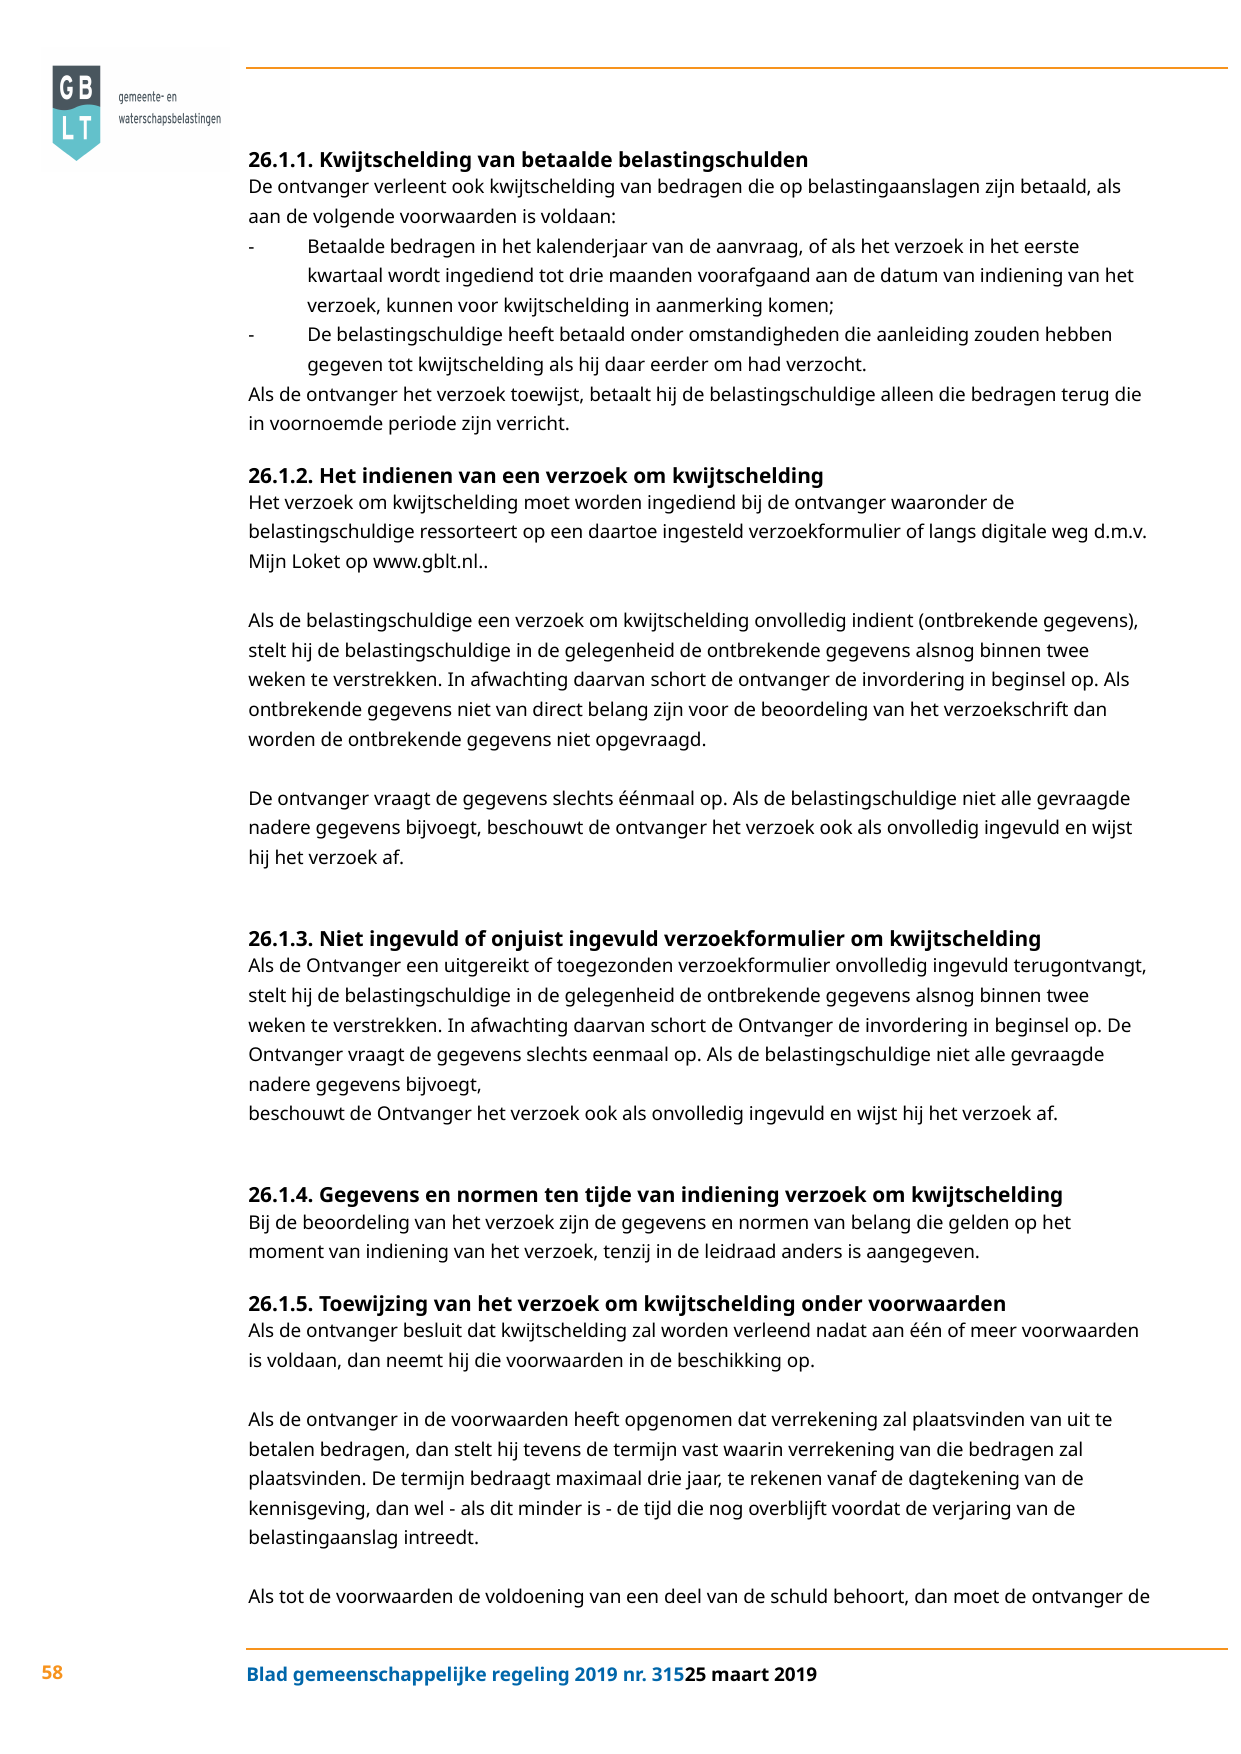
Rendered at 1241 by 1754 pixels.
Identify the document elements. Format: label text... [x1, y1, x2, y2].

picture [41, 47, 231, 172]
text De ontvanger verleent ook kwijtschelding van bedragen die op belastingaanslagen zijn betaald, als aan de volgende voorwaarden is voldaan: [248, 174, 1152, 229]
text Het verzoek om kwijtschelding moet worden ingediend bij de ontvanger waaronder de belastingschuldige ressorteert op een daartoe ingesteld verzoekformulier of langs digitale weg d.m.v. Mijn Loket op www.gblt.nl.. [248, 489, 1152, 574]
list De belastingschuldige heeft betaald onder omstandigheden die aanleiding zouden hebben gegeven tot kwijtschelding als hij daar eerder om had verzocht. [248, 322, 1152, 377]
text Als tot de voorwaarden de voldoening van een deel van de schuld behoort, dan moet de ontvanger de [248, 1584, 1152, 1609]
list Betaalde bedragen in het kalenderjaar van de aanvraag, of als het verzoek in het eerste kwartaal wordt ingediend tot drie maanden voorafgaand aan de datum van indiening van het verzoek, kunnen voor kwijtschelding in aanmerking komen; [248, 233, 1152, 318]
text 26.1.4. Gegevens en normen ten tijde van indiening verzoek om kwijtschelding [248, 1181, 1152, 1209]
text Bij de beoordeling van het verzoek zijn de gegevens en normen van belang die gelden op het moment van indiening van het verzoek, tenzij in de leidraad anders is aangegeven. [248, 1209, 1152, 1264]
text Als de ontvanger besluit dat kwijtschelding zal worden verleend nadat aan één of meer voorwaarden is voldaan, dan neemt hij die voorwaarden in de beschikking op. [248, 1317, 1152, 1373]
text Als de Ontvanger een uitgereikt of toegezonden verzoekformulier onvolledig ingevuld terugontvangt, stelt hij de belastingschuldige in de gelegenheid de ontbrekende gegevens alsnog binnen twee weken te verstrekken. In afwachting daarvan schort de Ontvanger de invordering in beginsel op. De Ontvanger vraagt de gegevens slechts eenmaal op. Als de belastingschuldige niet alle gevraagde nadere gegevens bijvoegt, [248, 953, 1152, 1097]
text Als de ontvanger in de voorwaarden heeft opgenomen dat verrekening zal plaatsvinden van uit te betalen bedragen, dan stelt hij tevens de termijn vast waarin verrekening van die bedragen zal plaatsvinden. De termijn bedraagt maximaal drie jaar, te rekenen vanaf de dagtekening van de kennisgeving, dan wel - als dit minder is - de tijd die nog overblijft voordat de verjaring van de belastingaanslag intreedt. [248, 1406, 1152, 1550]
text 26.1.1. Kwijtschelding van betaalde belastingschulden [248, 145, 1152, 174]
text Als de belastingschuldige een verzoek om kwijtschelding onvolledig indient (ontbrekende gegevens), stelt hij de belastingschuldige in de gelegenheid de ontbrekende gegevens alsnog binnen twee weken te verstrekken. In afwachting daarvan schort de ontvanger de invordering in beginsel op. Als ontbrekende gegevens niet van direct belang zijn voor de beoordeling van het verzoekschrift dan worden de ontbrekende gegevens niet opgevraagd. [248, 607, 1152, 752]
text beschouwt de Ontvanger het verzoek ook als onvolledig ingevuld en wijst hij het verzoek af. [248, 1101, 1152, 1126]
text De ontvanger vraagt de gegevens slechts éénmaal op. Als de belastingschuldige niet alle gevraagde nadere gegevens bijvoegt, beschouwt de ontvanger het verzoek ook als onvolledig ingevuld en wijst hij het verzoek af. [248, 785, 1152, 870]
text 26.1.3. Niet ingevuld of onjuist ingevuld verzoekformulier om kwijtschelding [248, 924, 1152, 953]
text 26.1.2. Het indienen van een verzoek om kwijtschelding [248, 461, 1152, 489]
text 26.1.5. Toewijzing van het verzoek om kwijtschelding onder voorwaarden [248, 1289, 1152, 1317]
text Als de ontvanger het verzoek toewijst, betaalt hij de belastingschuldige alleen die bedragen terug die in voornoemde periode zijn verricht. [248, 381, 1152, 436]
